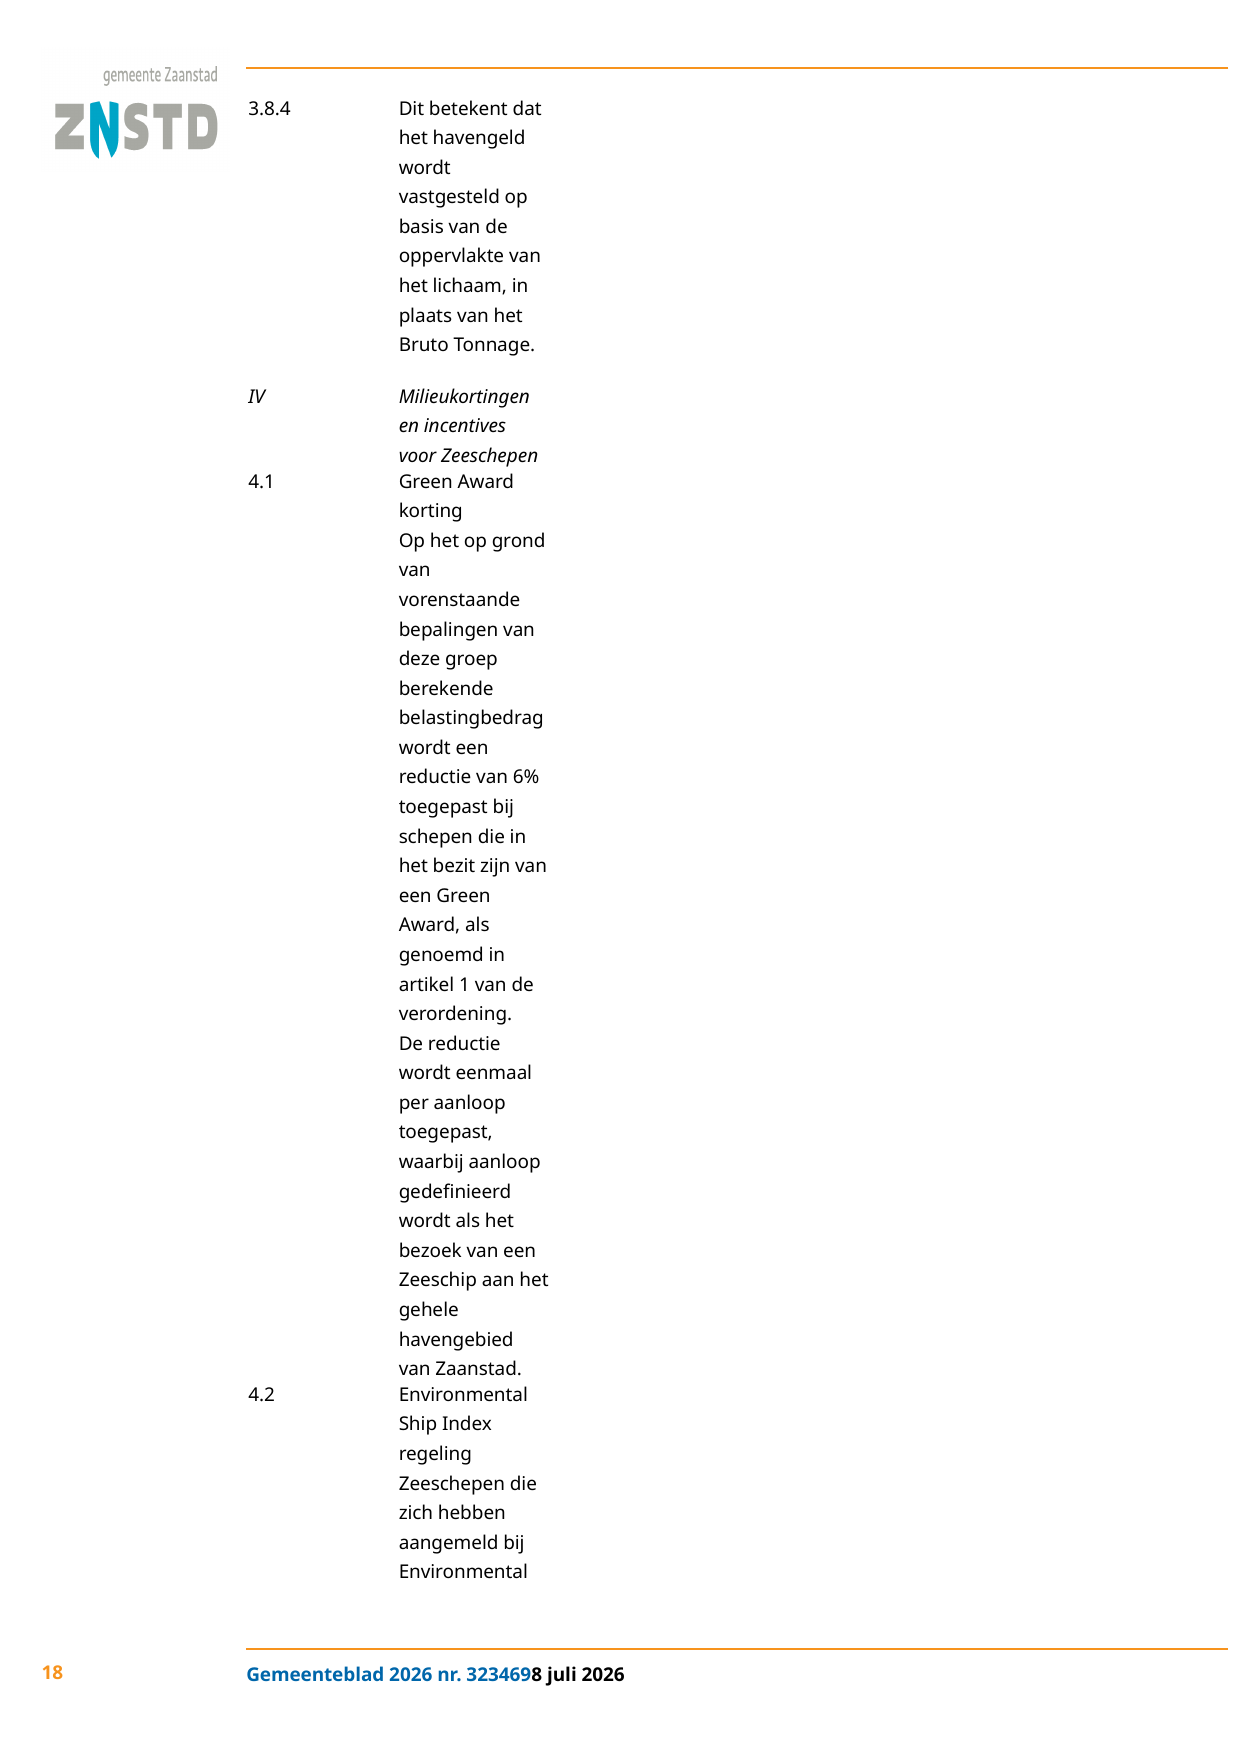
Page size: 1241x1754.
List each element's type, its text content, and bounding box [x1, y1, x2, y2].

table_cell [850, 95, 1001, 357]
table_cell [850, 1381, 1001, 1584]
table_cell [1001, 95, 1152, 357]
table_cell [700, 468, 850, 1381]
table_cell [1001, 1381, 1152, 1584]
table_cell [248, 357, 1152, 383]
table_cell [549, 1381, 700, 1584]
table_cell 3.8.4 [248, 95, 398, 357]
table_cell [850, 468, 1001, 1381]
table_cell [549, 95, 700, 357]
table_cell Environmental Ship Index regeling Zeeschepen die zich hebben aangemeld bij Environmental [399, 1381, 549, 1584]
table_cell Milieukortingen en incentives voor Zeeschepen [399, 383, 549, 468]
table_cell [549, 383, 700, 468]
table_cell [850, 383, 1001, 468]
table_cell 4.1 [248, 468, 398, 1381]
table_cell [549, 468, 700, 1381]
table_cell [1001, 468, 1152, 1381]
table_cell Dit betekent dat het havengeld wordt vastgesteld op basis van de oppervlakte van het lichaam, in plaats van het Bruto Tonnage. [399, 95, 549, 357]
table_cell Green Award korting Op het op grond van vorenstaande bepalingen van deze groep berekende belastingbedrag wordt een reductie van 6% toegepast bij schepen die in het bezit zijn van een Green Award, als genoemd in artikel 1 van de verordening. De reductie wordt eenmaal per aanloop toegepast, waarbij aanloop gedefinieerd wordt als het bezoek van een Zeeschip aan het gehele havengebied van Zaanstad. [399, 468, 549, 1381]
table_cell [1001, 383, 1152, 468]
table_cell 4.2 [248, 1381, 398, 1584]
table_cell [700, 1381, 850, 1584]
picture [41, 47, 231, 172]
table_cell IV [248, 383, 398, 468]
table_cell [700, 95, 850, 357]
table_cell [700, 383, 850, 468]
